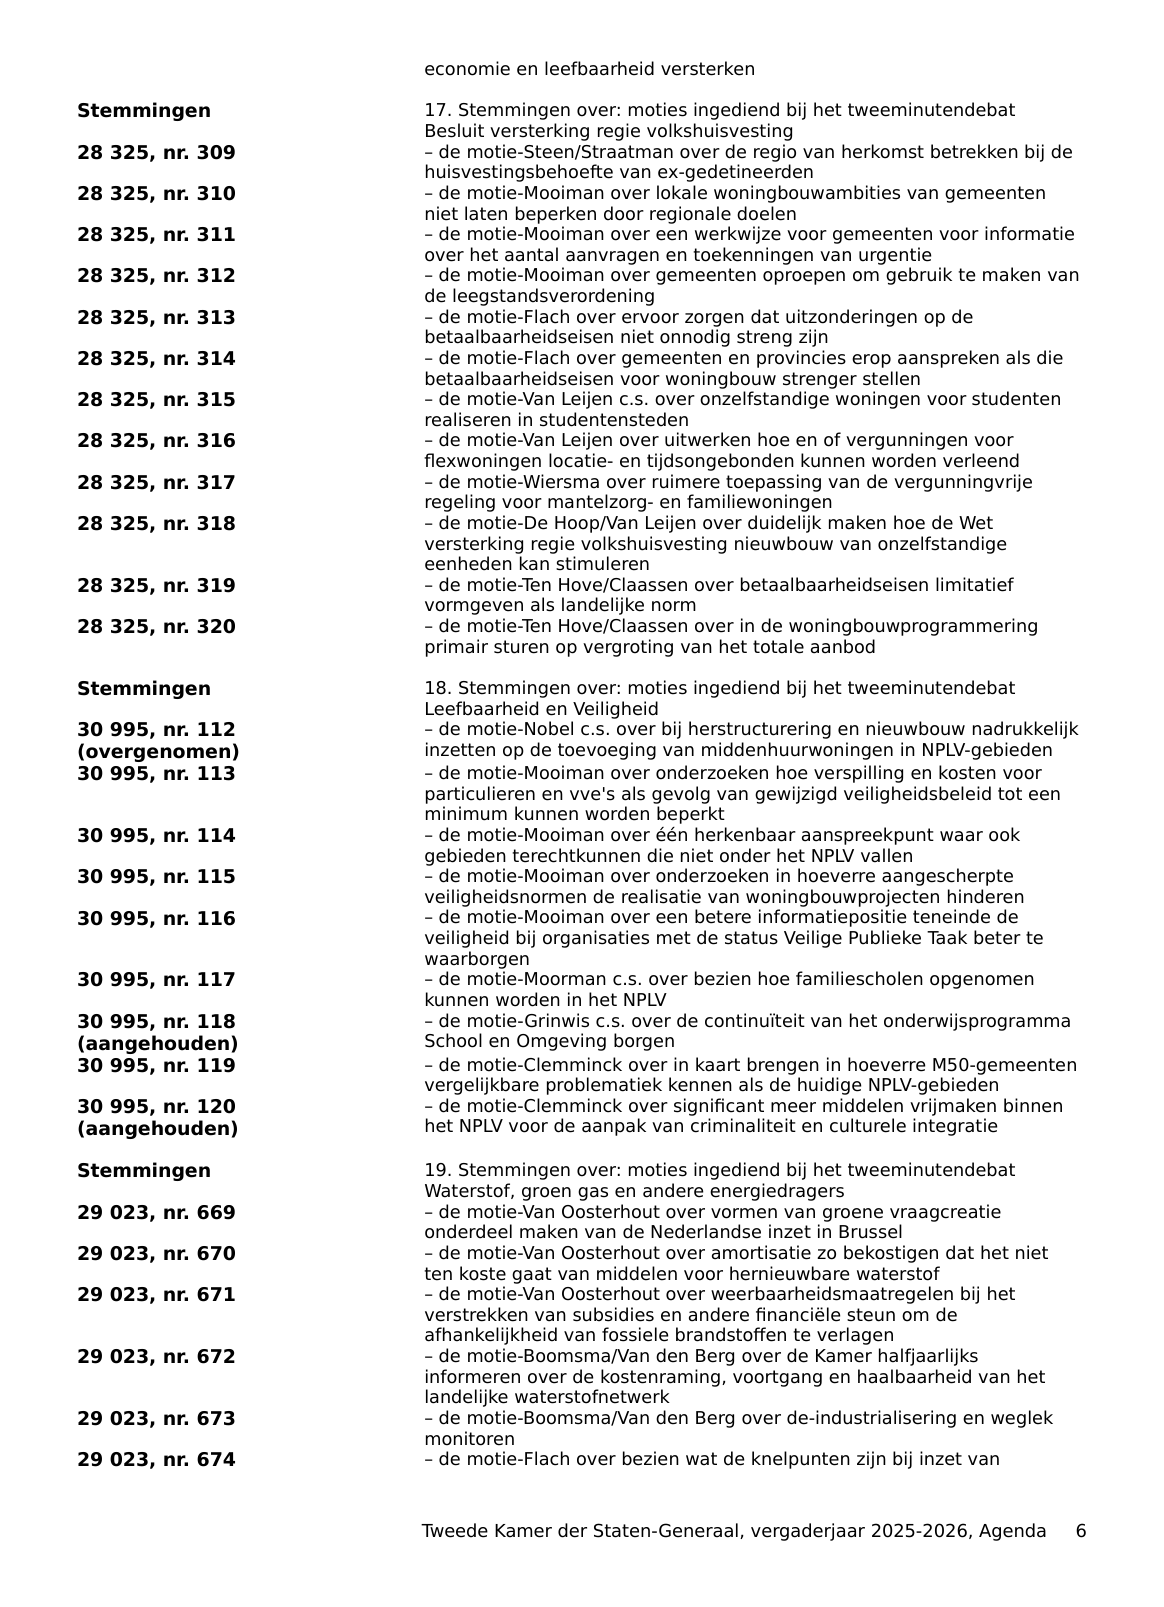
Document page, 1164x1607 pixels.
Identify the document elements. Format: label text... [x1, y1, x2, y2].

table_cell 30 995, nr. 112 (overgenomen) [77, 719, 401, 763]
table_cell 28 325, nr. 318 [77, 513, 401, 575]
table_cell 30 995, nr. 114 [77, 825, 401, 866]
table_cell – de motie-Flach over ervoor zorgen dat uitzonderingen op de betaalbaarheidseisen niet onnodig streng zijn [418, 307, 1087, 348]
table_cell [401, 513, 418, 575]
table_cell [401, 866, 418, 907]
table_cell – de motie-Ten Hove/Claassen over in de woningbouwprogrammering primair sturen op vergroting van het totale aanbod [418, 616, 1087, 657]
table_cell 29 023, nr. 673 [77, 1408, 401, 1449]
table_cell [401, 224, 418, 265]
table_cell 29 023, nr. 674 [77, 1449, 401, 1471]
table_cell 30 995, nr. 118 (aangehouden) [77, 1011, 401, 1054]
table_cell 28 325, nr. 312 [77, 265, 401, 307]
table_cell [401, 1284, 418, 1346]
table_cell Stemmingen [77, 678, 401, 719]
table_cell [401, 616, 418, 657]
table_cell 19. Stemmingen over: moties ingediend bij het tweeminutendebat Waterstof, groen gas en andere energiedragers [418, 1160, 1087, 1202]
table_cell – de motie-Grinwis c.s. over de continuïteit van het onderwijsprogramma School en Omgeving borgen [418, 1011, 1087, 1054]
table_cell – de motie-Mooiman over één herkenbaar aanspreekpunt waar ook gebieden terechtkunnen die niet onder het NPLV vallen [418, 825, 1087, 866]
table_cell – de motie-Van Oosterhout over vormen van groene vraagcreatie onderdeel maken van de Nederlandse inzet in Brussel [418, 1202, 1087, 1243]
table_cell – de motie-Van Leijen over uitwerken hoe en of vergunningen voor flexwoningen locatie- en tijdsongebonden kunnen worden verleend [418, 430, 1087, 472]
table_cell 29 023, nr. 670 [77, 1243, 401, 1284]
table_cell 30 995, nr. 116 [77, 908, 401, 969]
table_cell [77, 80, 401, 100]
table_cell – de motie-Ten Hove/Claassen over betaalbaarheidseisen limitatief vormgeven als landelijke norm [418, 575, 1087, 616]
table_cell [401, 100, 418, 142]
table_cell – de motie-Boomsma/Van den Berg over de Kamer halfjaarlijks informeren over de kostenraming, voortgang en haalbaarheid van het landelijke waterstofnetwerk [418, 1346, 1087, 1408]
table_cell 28 325, nr. 316 [77, 430, 401, 472]
table_cell 28 325, nr. 309 [77, 142, 401, 183]
table_cell – de motie-Van Oosterhout over amortisatie zo bekostigen dat het niet ten koste gaat van middelen voor hernieuwbare waterstof [418, 1243, 1087, 1284]
table_cell [401, 678, 418, 719]
table_cell [401, 1140, 418, 1160]
table_cell 28 325, nr. 317 [77, 472, 401, 513]
table_cell 29 023, nr. 669 [77, 1202, 401, 1243]
table_cell [418, 657, 1087, 678]
table_cell – de motie-Van Oosterhout over weerbaarheidsmaatregelen bij het verstrekken van subsidies en andere financiële steun om de afhankelijkheid van fossiele brandstoffen te verlagen [418, 1284, 1087, 1346]
table_cell [401, 80, 418, 100]
table_cell [401, 719, 418, 763]
table_cell [401, 183, 418, 224]
table_cell 28 325, nr. 314 [77, 348, 401, 389]
table_cell [401, 348, 418, 389]
table_cell 28 325, nr. 315 [77, 389, 401, 430]
table_cell economie en leefbaarheid versterken [418, 59, 1087, 80]
table_cell [401, 657, 418, 678]
table_cell – de motie-Van Leijen c.s. over onzelfstandige woningen voor studenten realiseren in studentensteden [418, 389, 1087, 430]
table_cell [401, 59, 418, 80]
table_cell 29 023, nr. 672 [77, 1346, 401, 1408]
table_cell – de motie-Mooiman over gemeenten oproepen om gebruik te maken van de leegstandsverordening [418, 265, 1087, 307]
table_cell 30 995, nr. 119 [77, 1055, 401, 1096]
table_cell 30 995, nr. 120 (aangehouden) [77, 1096, 401, 1140]
table_cell 18. Stemmingen over: moties ingediend bij het tweeminutendebat Leefbaarheid en Veiligheid [418, 678, 1087, 719]
table_cell [401, 1408, 418, 1449]
table_cell Stemmingen [77, 100, 401, 142]
table_cell – de motie-Moorman c.s. over bezien hoe familiescholen opgenomen kunnen worden in het NPLV [418, 969, 1087, 1011]
table_cell 30 995, nr. 117 [77, 969, 401, 1011]
table_cell [401, 307, 418, 348]
table_cell 29 023, nr. 671 [77, 1284, 401, 1346]
table_cell – de motie-Clemminck over significant meer middelen vrijmaken binnen het NPLV voor de aanpak van criminaliteit en culturele integratie [418, 1096, 1087, 1140]
table_cell [401, 142, 418, 183]
table_cell [77, 657, 401, 678]
table_cell 17. Stemmingen over: moties ingediend bij het tweeminutendebat Besluit versterking regie volkshuisvesting [418, 100, 1087, 142]
table_cell [401, 1202, 418, 1243]
table_cell – de motie-Mooiman over een werkwijze voor gemeenten voor informatie over het aantal aanvragen en toekenningen van urgentie [418, 224, 1087, 265]
table_cell [401, 1449, 418, 1471]
table_cell [401, 1160, 418, 1202]
table_cell [401, 389, 418, 430]
table_cell – de motie-Steen/Straatman over de regio van herkomst betrekken bij de huisvestingsbehoefte van ex-gedetineerden [418, 142, 1087, 183]
table_cell 28 325, nr. 313 [77, 307, 401, 348]
table_cell 30 995, nr. 113 [77, 763, 401, 825]
table_cell [401, 825, 418, 866]
table_cell [401, 575, 418, 616]
table_cell – de motie-Boomsma/Van den Berg over de-industrialisering en weglek monitoren [418, 1408, 1087, 1449]
table_cell – de motie-Flach over gemeenten en provincies erop aanspreken als die betaalbaarheidseisen voor woningbouw strenger stellen [418, 348, 1087, 389]
table_cell [401, 265, 418, 307]
table_cell [401, 1096, 418, 1140]
table_cell 28 325, nr. 320 [77, 616, 401, 657]
table_cell – de motie-De Hoop/Van Leijen over duidelijk maken hoe de Wet versterking regie volkshuisvesting nieuwbouw van onzelfstandige eenheden kan stimuleren [418, 513, 1087, 575]
table_cell [401, 430, 418, 472]
table_cell [401, 1243, 418, 1284]
table_cell [77, 59, 401, 80]
table_cell [401, 1011, 418, 1054]
table_cell – de motie-Clemminck over in kaart brengen in hoeverre M50-gemeenten vergelijkbare problematiek kennen als de huidige NPLV-gebieden [418, 1055, 1087, 1096]
table_cell 28 325, nr. 319 [77, 575, 401, 616]
table_cell – de motie-Wiersma over ruimere toepassing van de vergunningvrije regeling voor mantelzorg- en familiewoningen [418, 472, 1087, 513]
table_cell – de motie-Nobel c.s. over bij herstructurering en nieuwbouw nadrukkelijk inzetten op de toevoeging van middenhuurwoningen in NPLV-gebieden [418, 719, 1087, 763]
table_cell Stemmingen [77, 1160, 401, 1202]
table_cell 28 325, nr. 310 [77, 183, 401, 224]
table_cell – de motie-Mooiman over een betere informatiepositie teneinde de veiligheid bij organisaties met de status Veilige Publieke Taak beter te waarborgen [418, 908, 1087, 969]
table_cell [77, 1140, 401, 1160]
table_cell – de motie-Mooiman over lokale woningbouwambities van gemeenten niet laten beperken door regionale doelen [418, 183, 1087, 224]
table_cell [401, 1346, 418, 1408]
table_cell [401, 1055, 418, 1096]
table_cell 30 995, nr. 115 [77, 866, 401, 907]
table_cell – de motie-Mooiman over onderzoeken in hoeverre aangescherpte veiligheidsnormen de realisatie van woningbouwprojecten hinderen [418, 866, 1087, 907]
table_cell [401, 472, 418, 513]
table_cell [401, 969, 418, 1011]
table_cell [418, 80, 1087, 100]
table_cell [418, 1140, 1087, 1160]
table_cell [401, 763, 418, 825]
table_cell [401, 908, 418, 969]
table_cell – de motie-Mooiman over onderzoeken hoe verspilling en kosten voor particulieren en vve's als gevolg van gewijzigd veiligheidsbeleid tot een minimum kunnen worden beperkt [418, 763, 1087, 825]
table_cell – de motie-Flach over bezien wat de knelpunten zijn bij inzet van [418, 1449, 1087, 1471]
table_cell 28 325, nr. 311 [77, 224, 401, 265]
